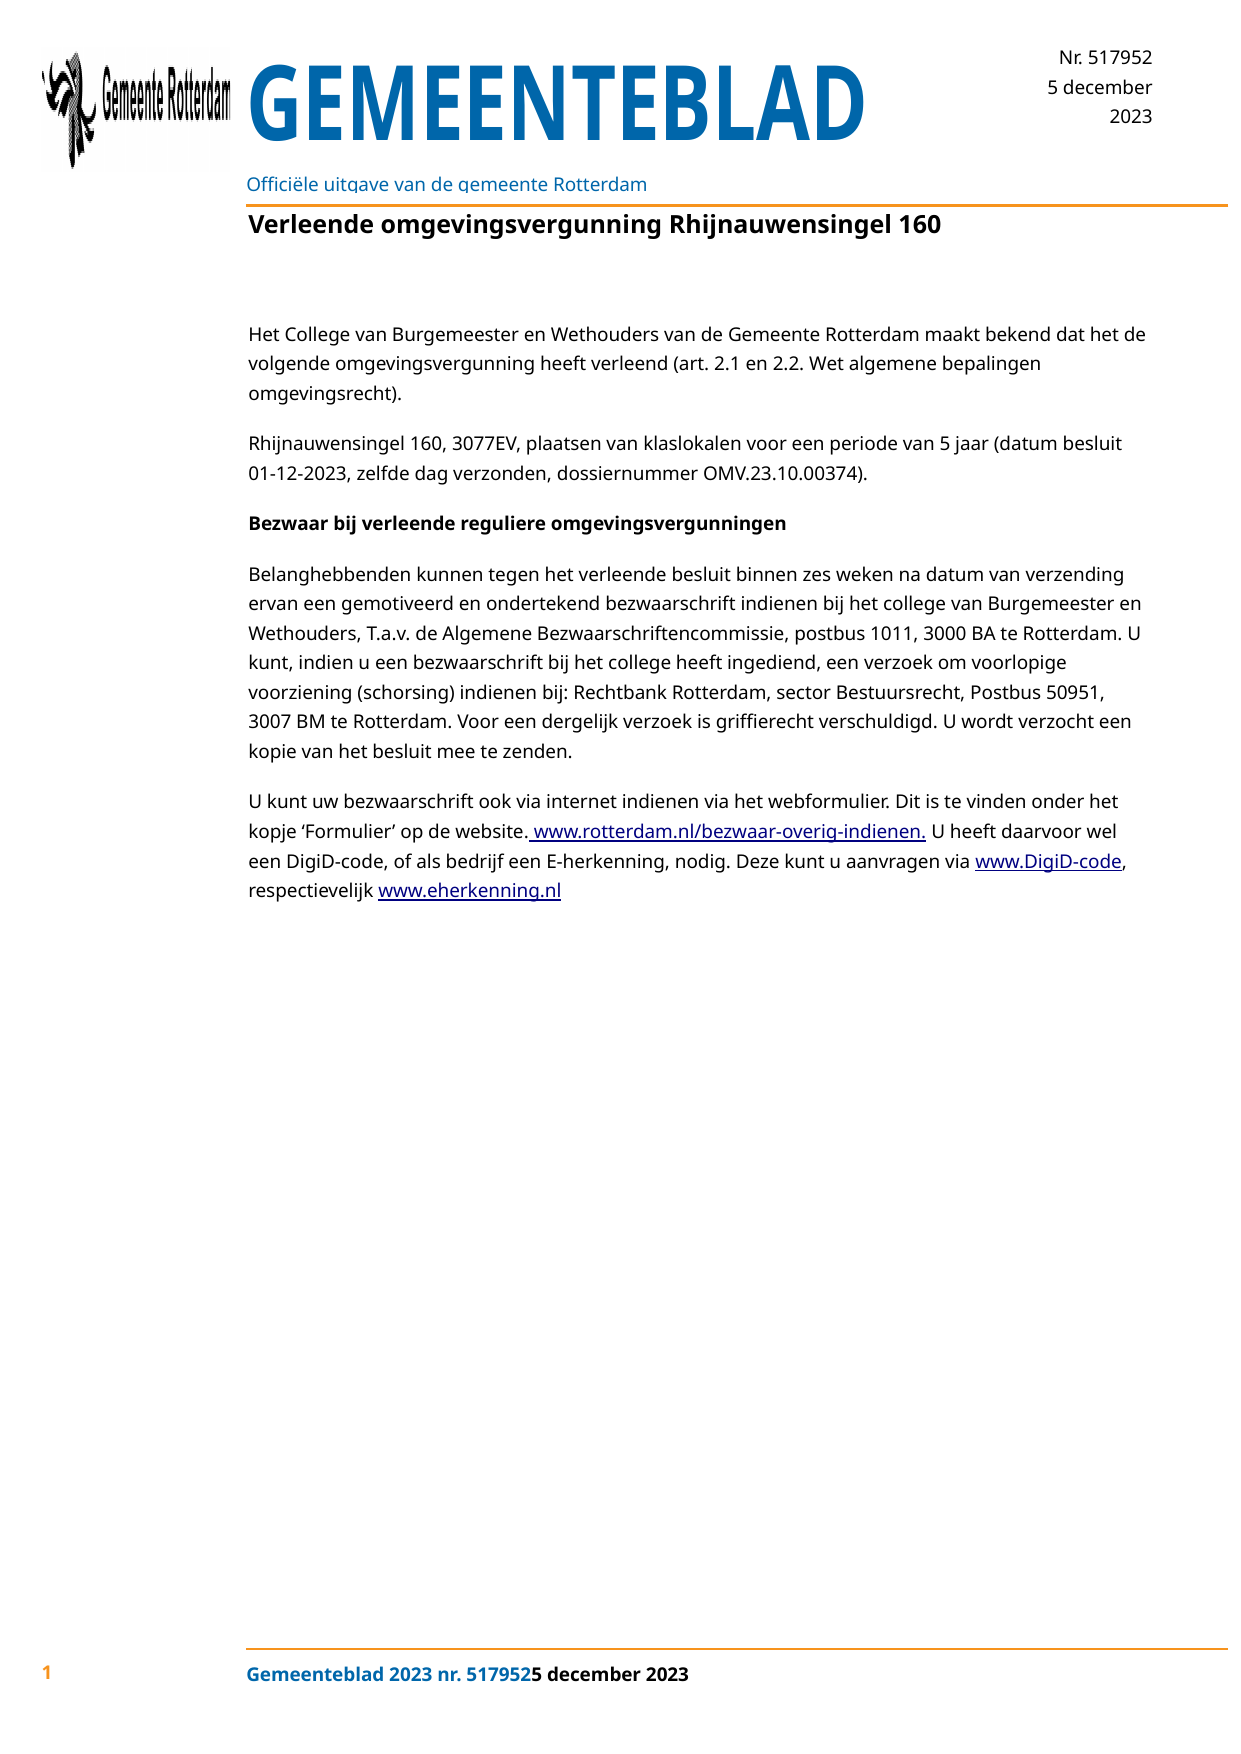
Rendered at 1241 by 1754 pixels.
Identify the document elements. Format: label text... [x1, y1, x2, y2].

picture [41, 47, 231, 172]
text Rhijnauwensingel 160, 3077EV, plaatsen van klaslokalen voor een periode van 5 jaar (datum besluit 01-12-2023, zelfde dag verzonden, dossiernummer OMV.23.10.00374). [248, 430, 1152, 486]
text Het College van Burgemeester en Wethouders van de Gemeente Rotterdam maakt bekend dat het de volgende omgevingsvergunning heeft verleend (art. 2.1 en 2.2. Wet algemene bepalingen omgevingsrecht). [248, 321, 1152, 406]
text Bezwaar bij verleende reguliere omgevingsvergunningen [248, 510, 1152, 536]
text Verleende omgevingsvergunning Rhijnauwensingel 160 [248, 207, 1152, 241]
text U kunt uw bezwaarschrift ook via internet indienen via het webformulier. Dit is te vinden onder het kopje ‘Formulier’ op de website. www.rotterdam.nl/bezwaar-overig-indienen. U heeft daarvoor wel een DigiD-code, of als bedrijf een E-herkenning, nodig. Deze kunt u aanvragen via www.DigiD-code, respectievelijk www.eherkenning.nl [248, 789, 1152, 903]
text Belanghebbenden kunnen tegen het verleende besluit binnen zes weken na datum van verzending ervan een gemotiveerd en ondertekend bezwaarschrift indienen bij het college van Burgemeester en Wethouders, T.a.v. de Algemene Bezwaarschriftencommissie, postbus 1011, 3000 BA te Rotterdam. U kunt, indien u een bezwaarschrift bij het college heeft ingediend, een verzoek om voorlopige voorziening (schorsing) indienen bij: Rechtbank Rotterdam, sector Bestuursrecht, Postbus 50951, 3007 BM te Rotterdam. Voor een dergelijk verzoek is griffierecht verschuldigd. U wordt verzocht een kopie van het besluit mee te zenden. [248, 561, 1152, 764]
